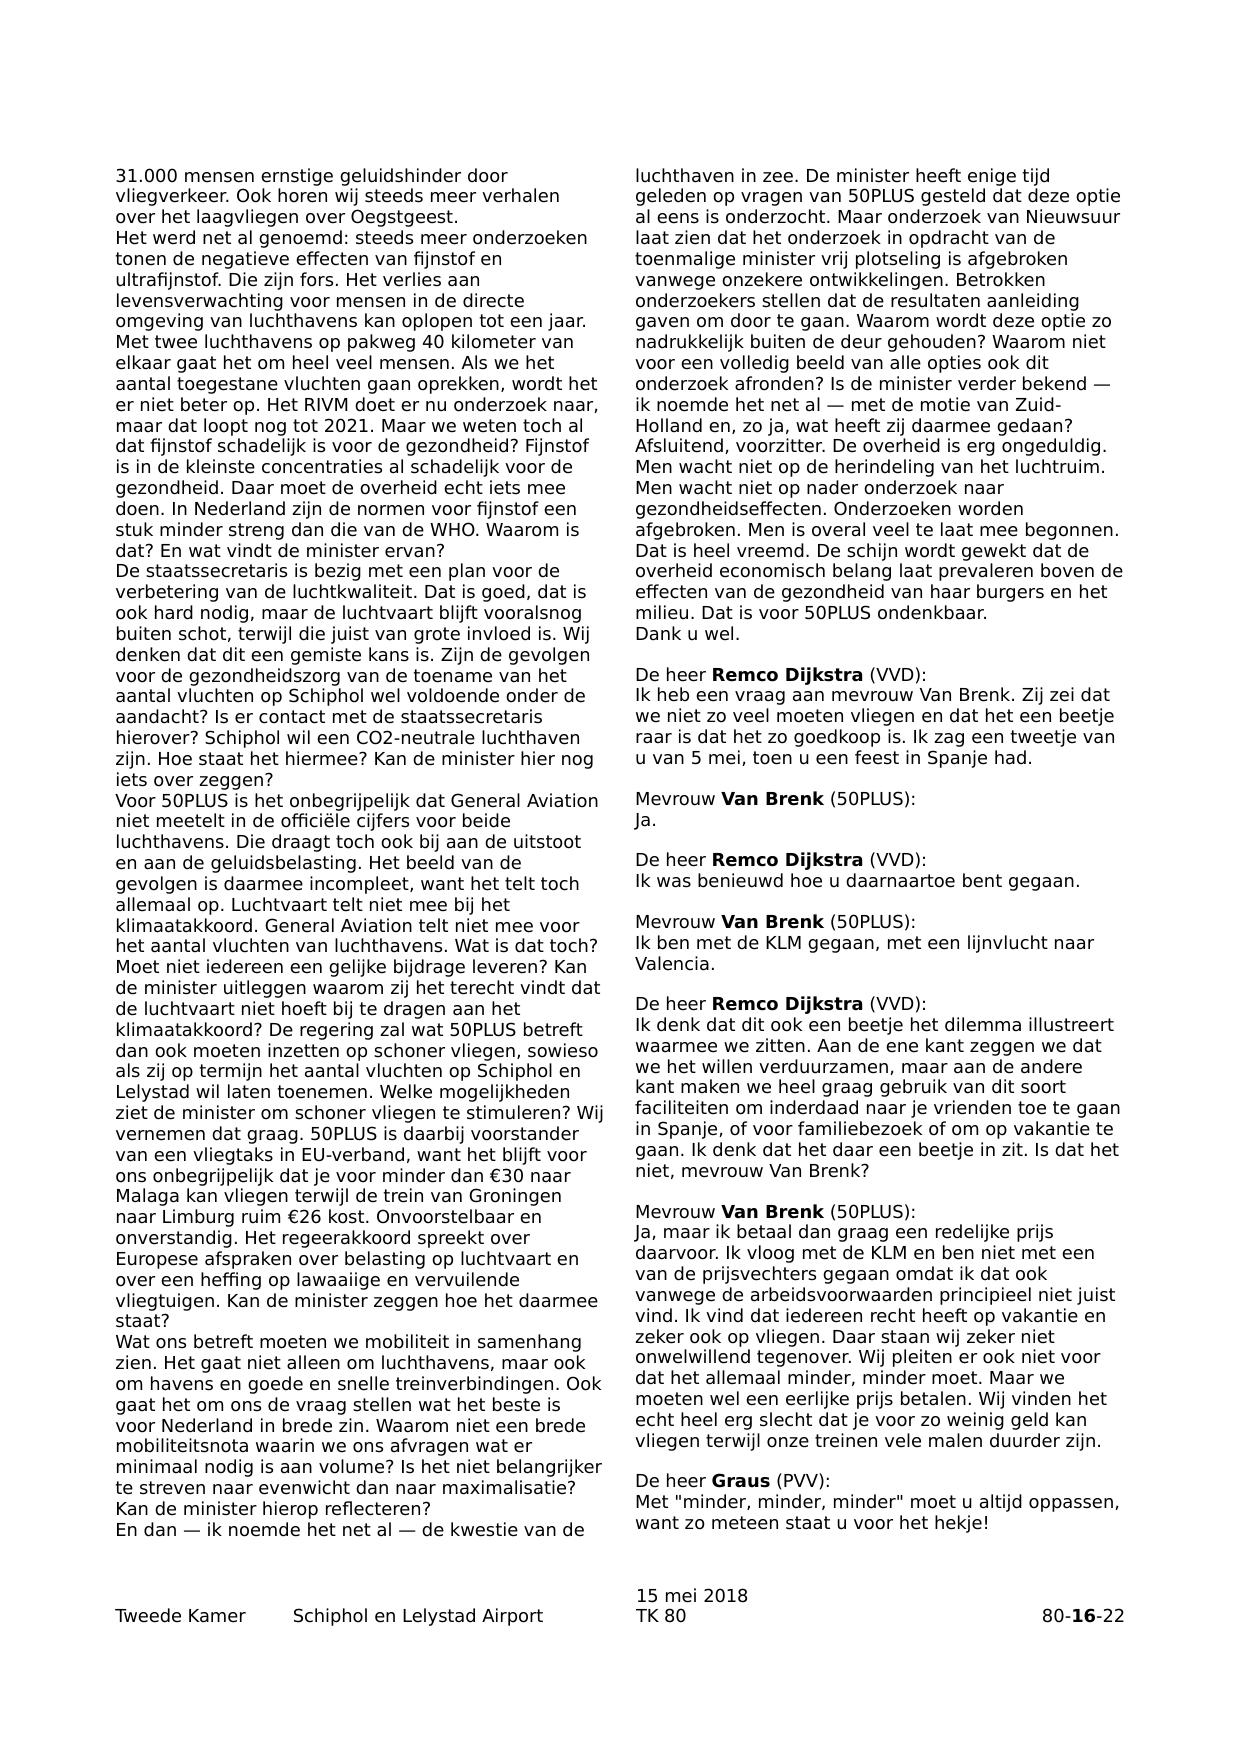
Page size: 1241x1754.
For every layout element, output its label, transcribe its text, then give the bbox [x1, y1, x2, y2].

text 31.000 mensen ernstige geluidshinder door vliegverkeer. Ook horen wij steeds meer verhalen over het laagvliegen over Oegstgeest. [115, 165, 605, 228]
text Ik was benieuwd hoe u daarnaartoe bent gegaan. [635, 871, 1125, 892]
text Voor 50PLUS is het onbegrijpelijk dat General Aviation niet meetelt in de officiële cijfers voor beide luchthavens. Die draagt toch ook bij aan de uitstoot en aan de geluidsbelasting. Het beeld van de gevolgen is daarmee incompleet, want het telt toch allemaal op. Luchtvaart telt niet mee bij het klimaatakkoord. General Aviation telt niet mee voor het aantal vluchten van luchthavens. Wat is dat toch? Moet niet iedereen een gelijke bijdrage leveren? Kan de minister uitleggen waarom zij het terecht vindt dat de luchtvaart niet hoeft bij te dragen aan het klimaatakkoord? De regering zal wat 50PLUS betreft dan ook moeten inzetten op schoner vliegen, sowieso als zij op termijn het aantal vluchten op Schiphol en Lelystad wil laten toenemen. Welke mogelijkheden ziet de minister om schoner vliegen te stimuleren? Wij vernemen dat graag. 50PLUS is daarbij voorstander van een vliegtaks in EU-verband, want het blijft voor ons onbegrijpelijk dat je voor minder dan €30 naar Malaga kan vliegen terwijl de trein van Groningen naar Limburg ruim €26 kost. Onvoorstelbaar en onverstandig. Het regeerakkoord spreekt over Europese afspraken over belasting op luchtvaart en over een heffing op lawaaiige en vervuilende vliegtuigen. Kan de minister zeggen hoe het daarmee staat? [115, 790, 605, 1332]
text Dank u wel. [635, 624, 1125, 644]
text Het werd net al genoemd: steeds meer onderzoeken tonen de negatieve effecten van fijnstof en ultrafijnstof. Die zijn fors. Het verlies aan levensverwachting voor mensen in de directe omgeving van luchthavens kan oplopen tot een jaar. Met twee luchthavens op pakweg 40 kilometer van elkaar gaat het om heel veel mensen. Als we het aantal toegestane vluchten gaan oprekken, wordt het er niet beter op. Het RIVM doet er nu onderzoek naar, maar dat loopt nog tot 2021. Maar we weten toch al dat fijnstof schadelijk is voor de gezondheid? Fijnstof is in de kleinste concentraties al schadelijk voor de gezondheid. Daar moet de overheid echt iets mee doen. In Nederland zijn de normen voor fijnstof een stuk minder streng dan die van de WHO. Waarom is dat? En wat vindt de minister ervan? [115, 228, 605, 561]
text Mevrouw Van Brenk (50PLUS): [635, 1201, 1125, 1222]
text Ik denk dat dit ook een beetje het dilemma illustreert waarmee we zitten. Aan de ene kant zeggen we dat we het willen verduurzamen, maar aan de andere kant maken we heel graag gebruik van dit soort faciliteiten om inderdaad naar je vrienden toe te gaan in Spanje, of voor familiebezoek of om op vakantie te gaan. Ik denk dat het daar een beetje in zit. Is dat het niet, mevrouw Van Brenk? [635, 1015, 1125, 1181]
text De heer Graus (PVV): [635, 1471, 1125, 1492]
text De heer Remco Dijkstra (VVD): [635, 850, 1125, 871]
text Ja. [635, 809, 1125, 830]
text Ik heb een vraag aan mevrouw Van Brenk. Zij zei dat we niet zo veel moeten vliegen en dat het een beetje raar is dat het zo goedkoop is. Ik zag een tweetje van u van 5 mei, toen u een feest in Spanje had. [635, 685, 1125, 768]
text luchthaven in zee. De minister heeft enige tijd geleden op vragen van 50PLUS gesteld dat deze optie al eens is onderzocht. Maar onderzoek van Nieuwsuur laat zien dat het onderzoek in opdracht van de toenmalige minister vrij plotseling is afgebroken vanwege onzekere ontwikkelingen. Betrokken onderzoekers stellen dat de resultaten aanleiding gaven om door te gaan. Waarom wordt deze optie zo nadrukkelijk buiten de deur gehouden? Waarom niet voor een volledig beeld van alle opties ook dit onderzoek afronden? Is de minister verder bekend — ik noemde het net al — met de motie van Zuid-Holland en, zo ja, wat heeft zij daarmee gedaan? [635, 165, 1125, 436]
text Afsluitend, voorzitter. De overheid is erg ongeduldig. Men wacht niet op de herindeling van het luchtruim. Men wacht niet op nader onderzoek naar gezondheidseffecten. Onderzoeken worden afgebroken. Men is overal veel te laat mee begonnen. Dat is heel vreemd. De schijn wordt gewekt dat de overheid economisch belang laat prevaleren boven de effecten van de gezondheid van haar burgers en het milieu. Dat is voor 50PLUS ondenkbaar. [635, 436, 1125, 624]
text Ja, maar ik betaal dan graag een redelijke prijs daarvoor. Ik vloog met de KLM en ben niet met een van de prijsvechters gegaan omdat ik dat ook vanwege de arbeidsvoorwaarden principieel niet juist vind. Ik vind dat iedereen recht heeft op vakantie en zeker ook op vliegen. Daar staan wij zeker niet onwelwillend tegenover. Wij pleiten er ook niet voor dat het allemaal minder, minder moet. Maar we moeten wel een eerlijke prijs betalen. Wij vinden het echt heel erg slecht dat je voor zo weinig geld kan vliegen terwijl onze treinen vele malen duurder zijn. [635, 1222, 1125, 1451]
text De heer Remco Dijkstra (VVD): [635, 994, 1125, 1015]
text De heer Remco Dijkstra (VVD): [635, 664, 1125, 685]
text Ik ben met de KLM gegaan, met een lijnvlucht naar Valencia. [635, 932, 1125, 974]
text Mevrouw Van Brenk (50PLUS): [635, 788, 1125, 809]
text De staatssecretaris is bezig met een plan voor de verbetering van de luchtkwaliteit. Dat is goed, dat is ook hard nodig, maar de luchtvaart blijft vooralsnog buiten schot, terwijl die juist van grote invloed is. Wij denken dat dit een gemiste kans is. Zijn de gevolgen voor de gezondheidszorg van de toename van het aantal vluchten op Schiphol wel voldoende onder de aandacht? Is er contact met de staatssecretaris hierover? Schiphol wil een CO2-neutrale luchthaven zijn. Hoe staat het hiermee? Kan de minister hier nog iets over zeggen? [115, 561, 605, 790]
text Wat ons betreft moeten we mobiliteit in samenhang zien. Het gaat niet alleen om luchthavens, maar ook om havens en goede en snelle treinverbindingen. Ook gaat het om ons de vraag stellen wat het beste is voor Nederland in brede zin. Waarom niet een brede mobiliteitsnota waarin we ons afvragen wat er minimaal nodig is aan volume? Is het niet belangrijker te streven naar evenwicht dan naar maximalisatie? Kan de minister hierop reflecteren? [115, 1332, 605, 1519]
text En dan — ik noemde het net al — de kwestie van de [115, 1519, 605, 1540]
text Met "minder, minder, minder" moet u altijd oppassen, want zo meteen staat u voor het hekje! [635, 1492, 1125, 1534]
text Mevrouw Van Brenk (50PLUS): [635, 912, 1125, 932]
